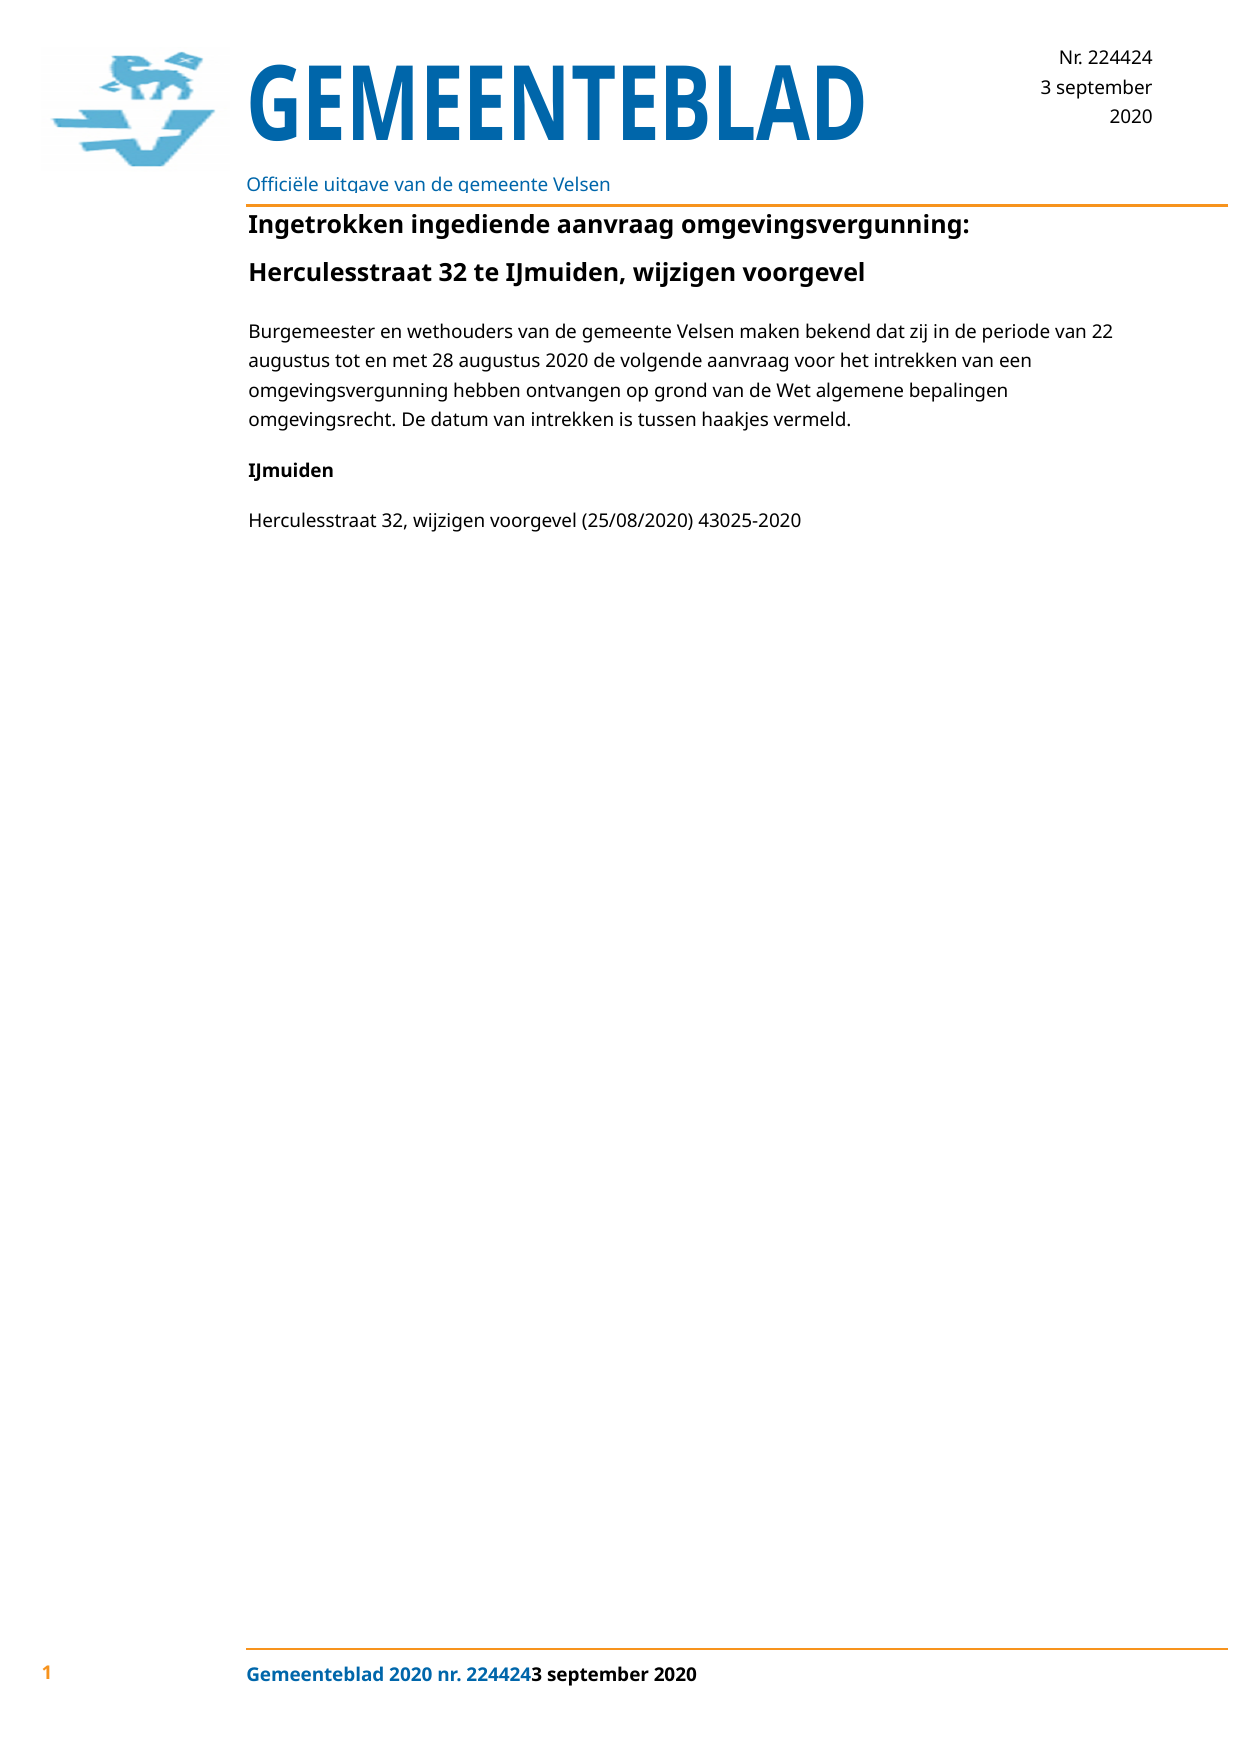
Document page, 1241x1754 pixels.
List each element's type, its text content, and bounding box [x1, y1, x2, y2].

text Burgemeester en wethouders van de gemeente Velsen maken bekend dat zij in de periode van 22 augustus tot en met 28 augustus 2020 de volgende aanvraag voor het intrekken van een omgevingsvergunning hebben ontvangen op grond van de Wet algemene bepalingen omgevingsrecht. De datum van intrekken is tussen haakjes vermeld. [248, 318, 1152, 432]
text Ingetrokken ingediende aanvraag omgevingsvergunning: Herculesstraat 32 te IJmuiden, wijzigen voorgevel [248, 207, 1152, 288]
text Herculesstraat 32, wijzigen voorgevel (25/08/2020) 43025-2020 [248, 507, 1152, 533]
picture [41, 47, 231, 172]
text IJmuiden [248, 457, 1152, 483]
